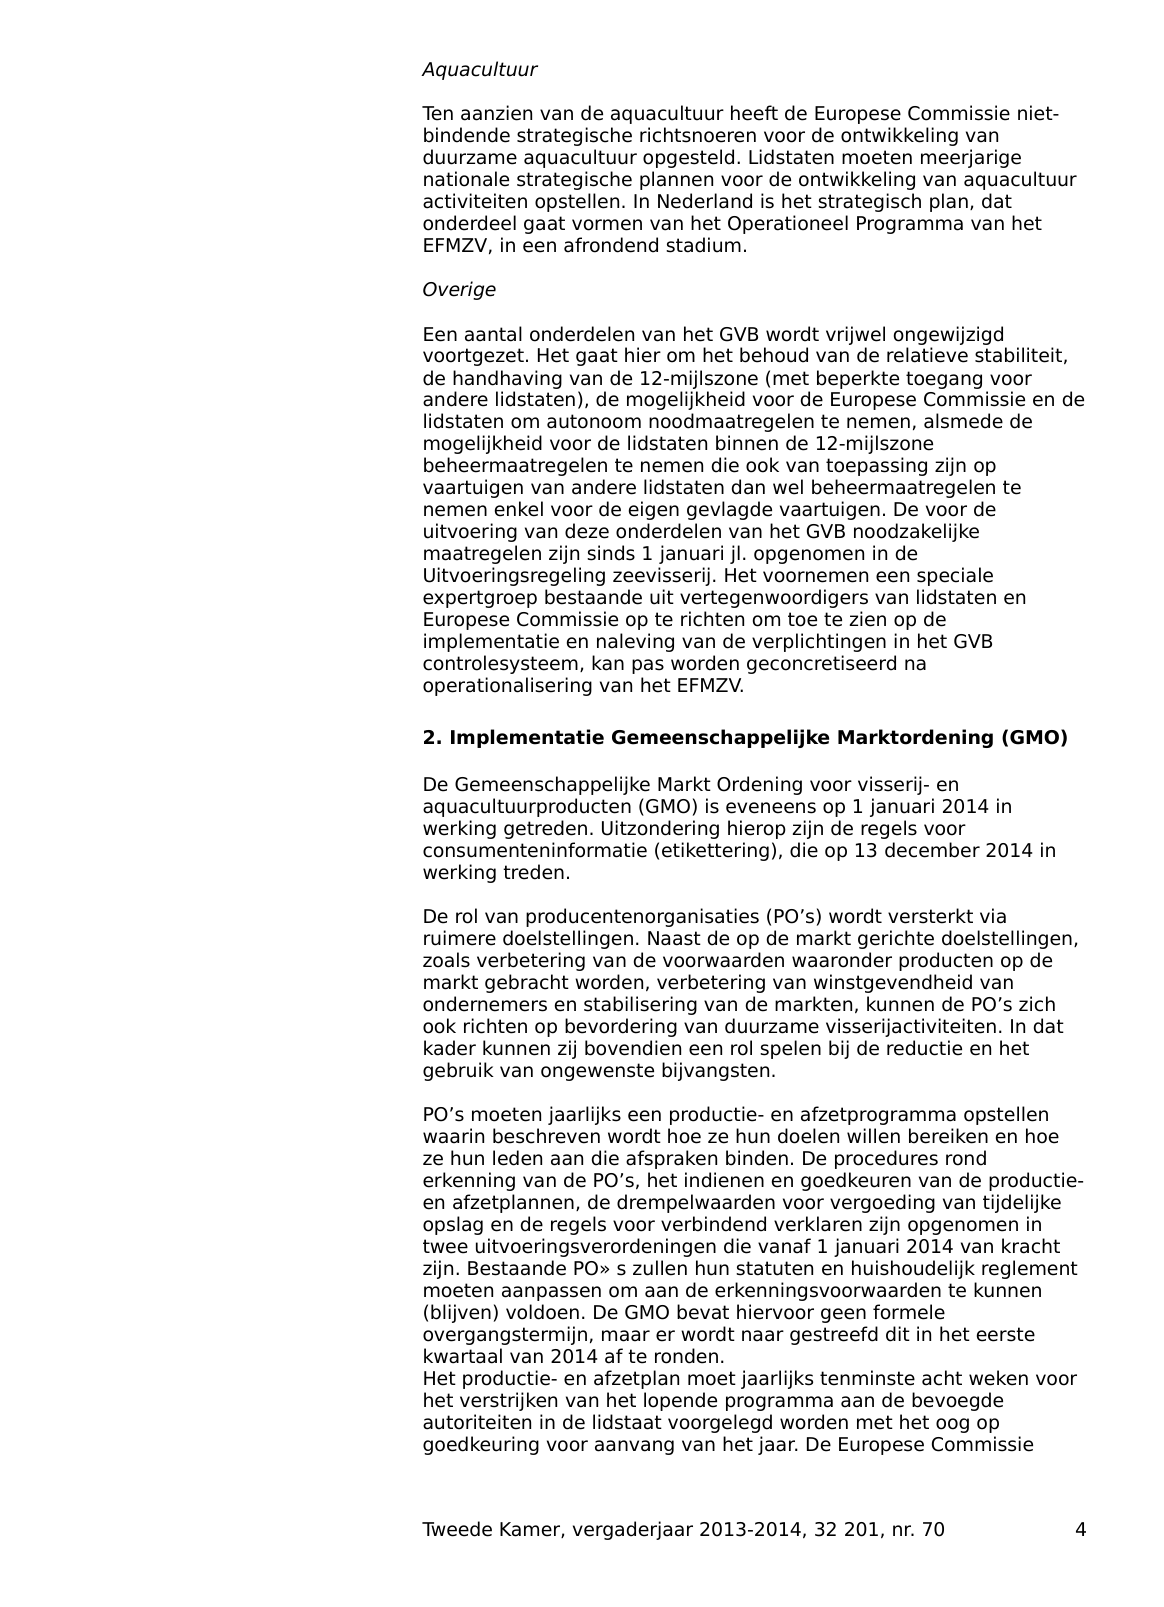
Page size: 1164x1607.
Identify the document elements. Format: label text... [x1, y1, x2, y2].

text Ten aanzien van de aquacultuur heeft de Europese Commissie niet-bindende strategische richtsnoeren voor de ontwikkeling van duurzame aquacultuur opgesteld. Lidstaten moeten meerjarige nationale strategische plannen voor de ontwikkeling van aquacultuur activiteiten opstellen. In Nederland is het strategisch plan, dat onderdeel gaat vormen van het Operationeel Programma van het EFMZV, in een afrondend stadium. [422, 103, 1087, 257]
text De rol van producentenorganisaties (PO’s) wordt versterkt via ruimere doelstellingen. Naast de op de markt gerichte doelstellingen, zoals verbetering van de voorwaarden waaronder producten op de markt gebracht worden, verbetering van winstgevendheid van ondernemers en stabilisering van de markten, kunnen de PO’s zich ook richten op bevordering van duurzame visserijactiviteiten. In dat kader kunnen zij bovendien een rol spelen bij de reductie en het gebruik van ongewenste bijvangsten. [422, 906, 1087, 1082]
subtitle 2. Implementatie Gemeenschappelijke Marktordening (GMO) [422, 727, 1087, 749]
text PO’s moeten jaarlijks een productie- en afzetprogramma opstellen waarin beschreven wordt hoe ze hun doelen willen bereiken en hoe ze hun leden aan die afspraken binden. De procedures rond erkenning van de PO’s, het indienen en goedkeuren van de productie- en afzetplannen, de drempelwaarden voor vergoeding van tijdelijke opslag en de regels voor verbindend verklaren zijn opgenomen in twee uitvoeringsverordeningen die vanaf 1 januari 2014 van kracht zijn. Bestaande PO» s zullen hun statuten en huishoudelijk reglement moeten aanpassen om aan de erkenningsvoorwaarden te kunnen (blijven) voldoen. De GMO bevat hiervoor geen formele overgangstermijn, maar er wordt naar gestreefd dit in het eerste kwartaal van 2014 af te ronden. [422, 1104, 1087, 1368]
text Het productie- en afzetplan moet jaarlijks tenminste acht weken voor het verstrijken van het lopende programma aan de bevoegde autoriteiten in de lidstaat voorgelegd worden met het oog op goedkeuring voor aanvang van het jaar. De Europese Commissie [422, 1368, 1087, 1456]
text De Gemeenschappelijke Markt Ordening voor visserij- en aquacultuurproducten (GMO) is eveneens op 1 januari 2014 in werking getreden. Uitzondering hierop zijn de regels voor consumenteninformatie (etikettering), die op 13 december 2014 in werking treden. [422, 774, 1087, 884]
subtitle Overige [422, 279, 1087, 301]
subtitle Aquacultuur [422, 59, 1087, 81]
text Een aantal onderdelen van het GVB wordt vrijwel ongewijzigd voortgezet. Het gaat hier om het behoud van de relatieve stabiliteit, de handhaving van de 12-mijlszone (met beperkte toegang voor andere lidstaten), de mogelijkheid voor de Europese Commissie en de lidstaten om autonoom noodmaatregelen te nemen, alsmede de mogelijkheid voor de lidstaten binnen de 12-mijlszone beheermaatregelen te nemen die ook van toepassing zijn op vaartuigen van andere lidstaten dan wel beheermaatregelen te nemen enkel voor de eigen gevlagde vaartuigen. De voor de uitvoering van deze onderdelen van het GVB noodzakelijke maatregelen zijn sinds 1 januari jl. opgenomen in de Uitvoeringsregeling zeevisserij. Het voornemen een speciale expertgroep bestaande uit vertegenwoordigers van lidstaten en Europese Commissie op te richten om toe te zien op de implementatie en naleving van de verplichtingen in het GVB controlesysteem, kan pas worden geconcretiseerd na operationalisering van het EFMZV. [422, 323, 1087, 697]
